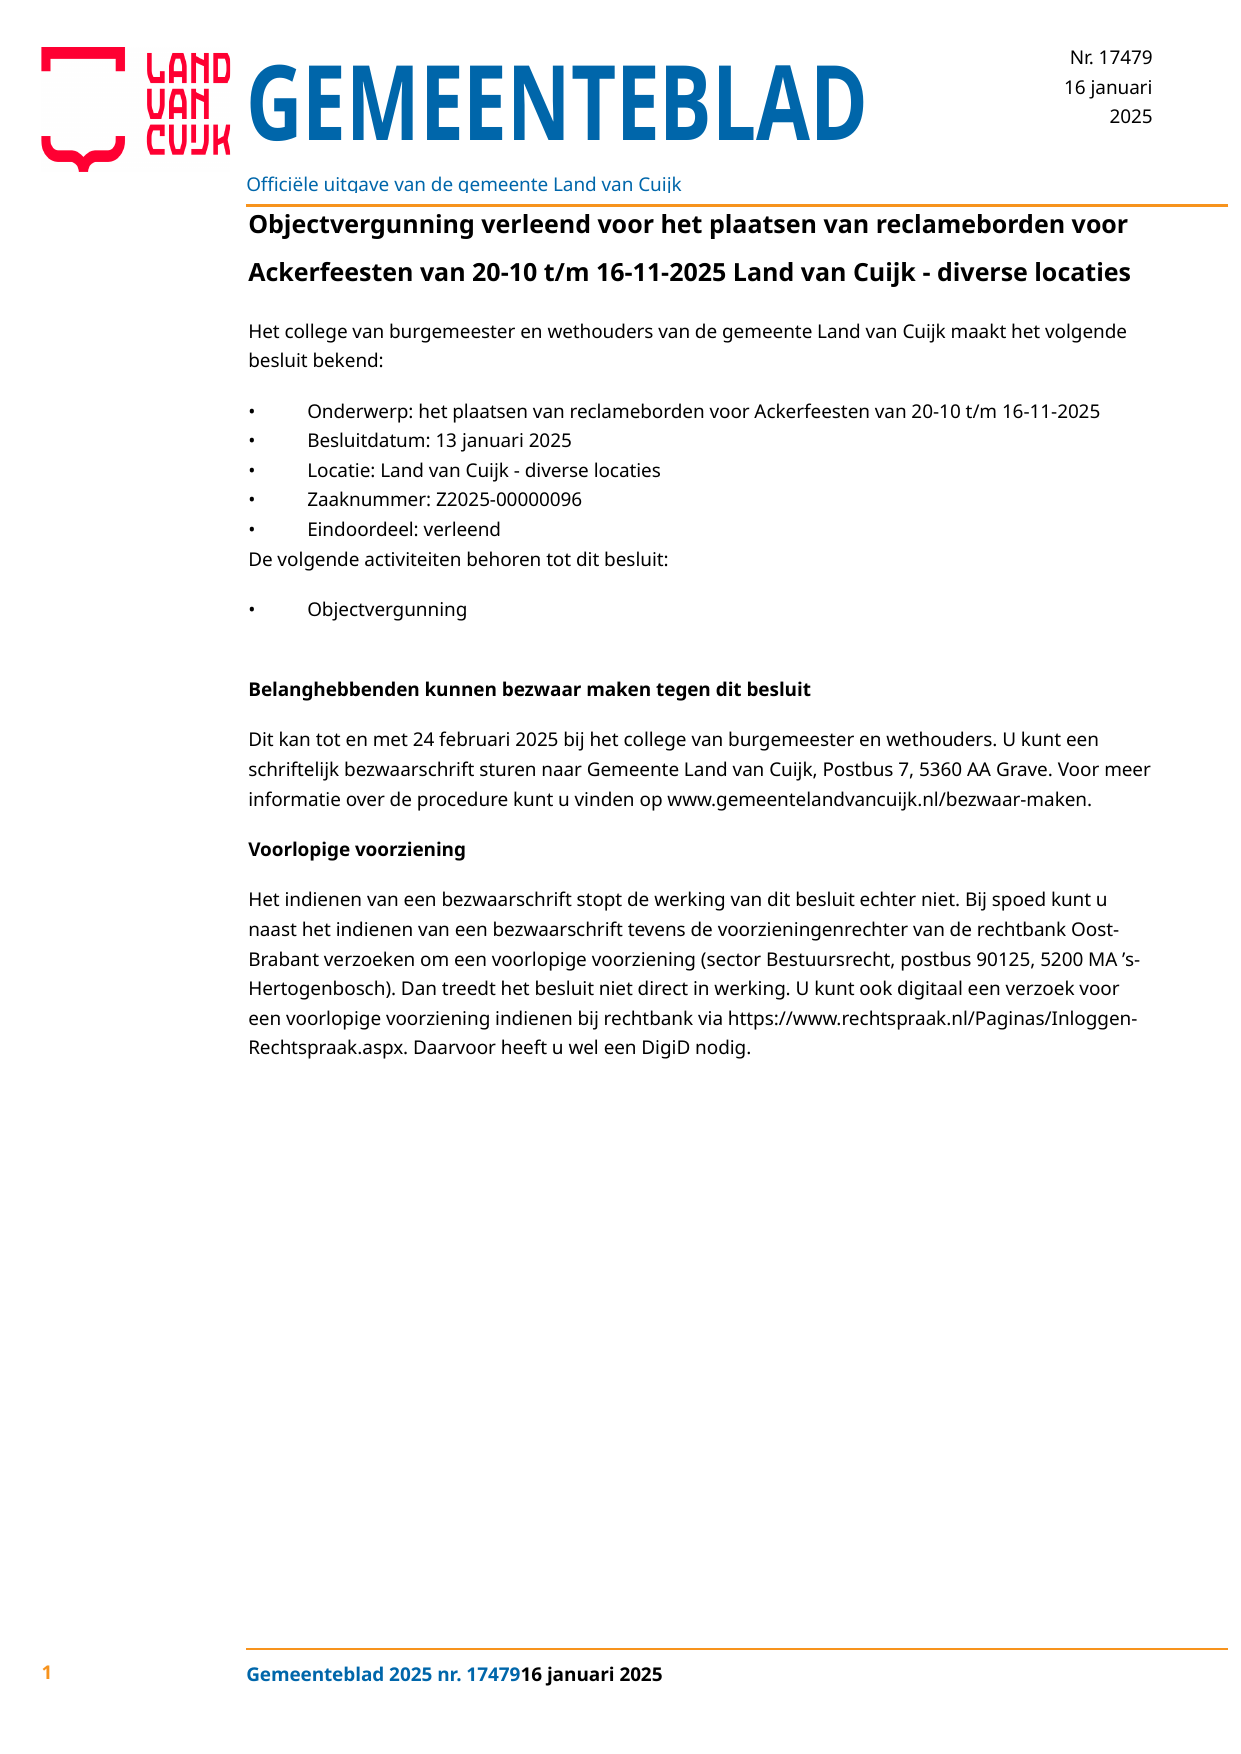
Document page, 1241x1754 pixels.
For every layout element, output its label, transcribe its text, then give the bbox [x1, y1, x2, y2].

list Locatie: Land van Cuijk - diverse locaties [248, 457, 1152, 483]
list Objectvergunning [248, 596, 1152, 622]
list Onderwerp: het plaatsen van reclameborden voor Ackerfeesten van 20-10 t/m 16-11-2025 [248, 398, 1152, 424]
text Voorlopige voorziening [248, 836, 1152, 862]
text Het indienen van een bezwaarschrift stopt de werking van dit besluit echter niet. Bij spoed kunt u naast het indienen van een bezwaarschrift tevens de voorzieningenrechter van de rechtbank Oost-Brabant verzoeken om een voorlopige voorziening (sector Bestuursrecht, postbus 90125, 5200 MA ’s-Hertogenbosch). Dan treedt het besluit niet direct in werking. U kunt ook digitaal een verzoek voor een voorlopige voorziening indienen bij rechtbank via https://www.rechtspraak.nl/Paginas/Inloggen-Rechtspraak.aspx. Daarvoor heeft u wel een DigiD nodig. [248, 887, 1152, 1060]
text Dit kan tot en met 24 februari 2025 bij het college van burgemeester en wethouders. U kunt een schriftelijk bezwaarschrift sturen naar Gemeente Land van Cuijk, Postbus 7, 5360 AA Grave. Voor meer informatie over de procedure kunt u vinden op www.gemeentelandvancuijk.nl/bezwaar-maken. [248, 727, 1152, 812]
text Belanghebbenden kunnen bezwaar maken tegen dit besluit [248, 676, 1152, 702]
text Het college van burgemeester en wethouders van de gemeente Land van Cuijk maakt het volgende besluit bekend: [248, 318, 1152, 373]
picture [41, 47, 231, 172]
list Besluitdatum: 13 januari 2025 [248, 427, 1152, 453]
text De volgende activiteiten behoren tot dit besluit: [248, 546, 1152, 572]
list Eindoordeel: verleend [248, 516, 1152, 542]
text Objectvergunning verleend voor het plaatsen van reclameborden voor Ackerfeesten van 20-10 t/m 16-11-2025 Land van Cuijk - diverse locaties [248, 207, 1152, 288]
list Zaaknummer: Z2025-00000096 [248, 487, 1152, 512]
